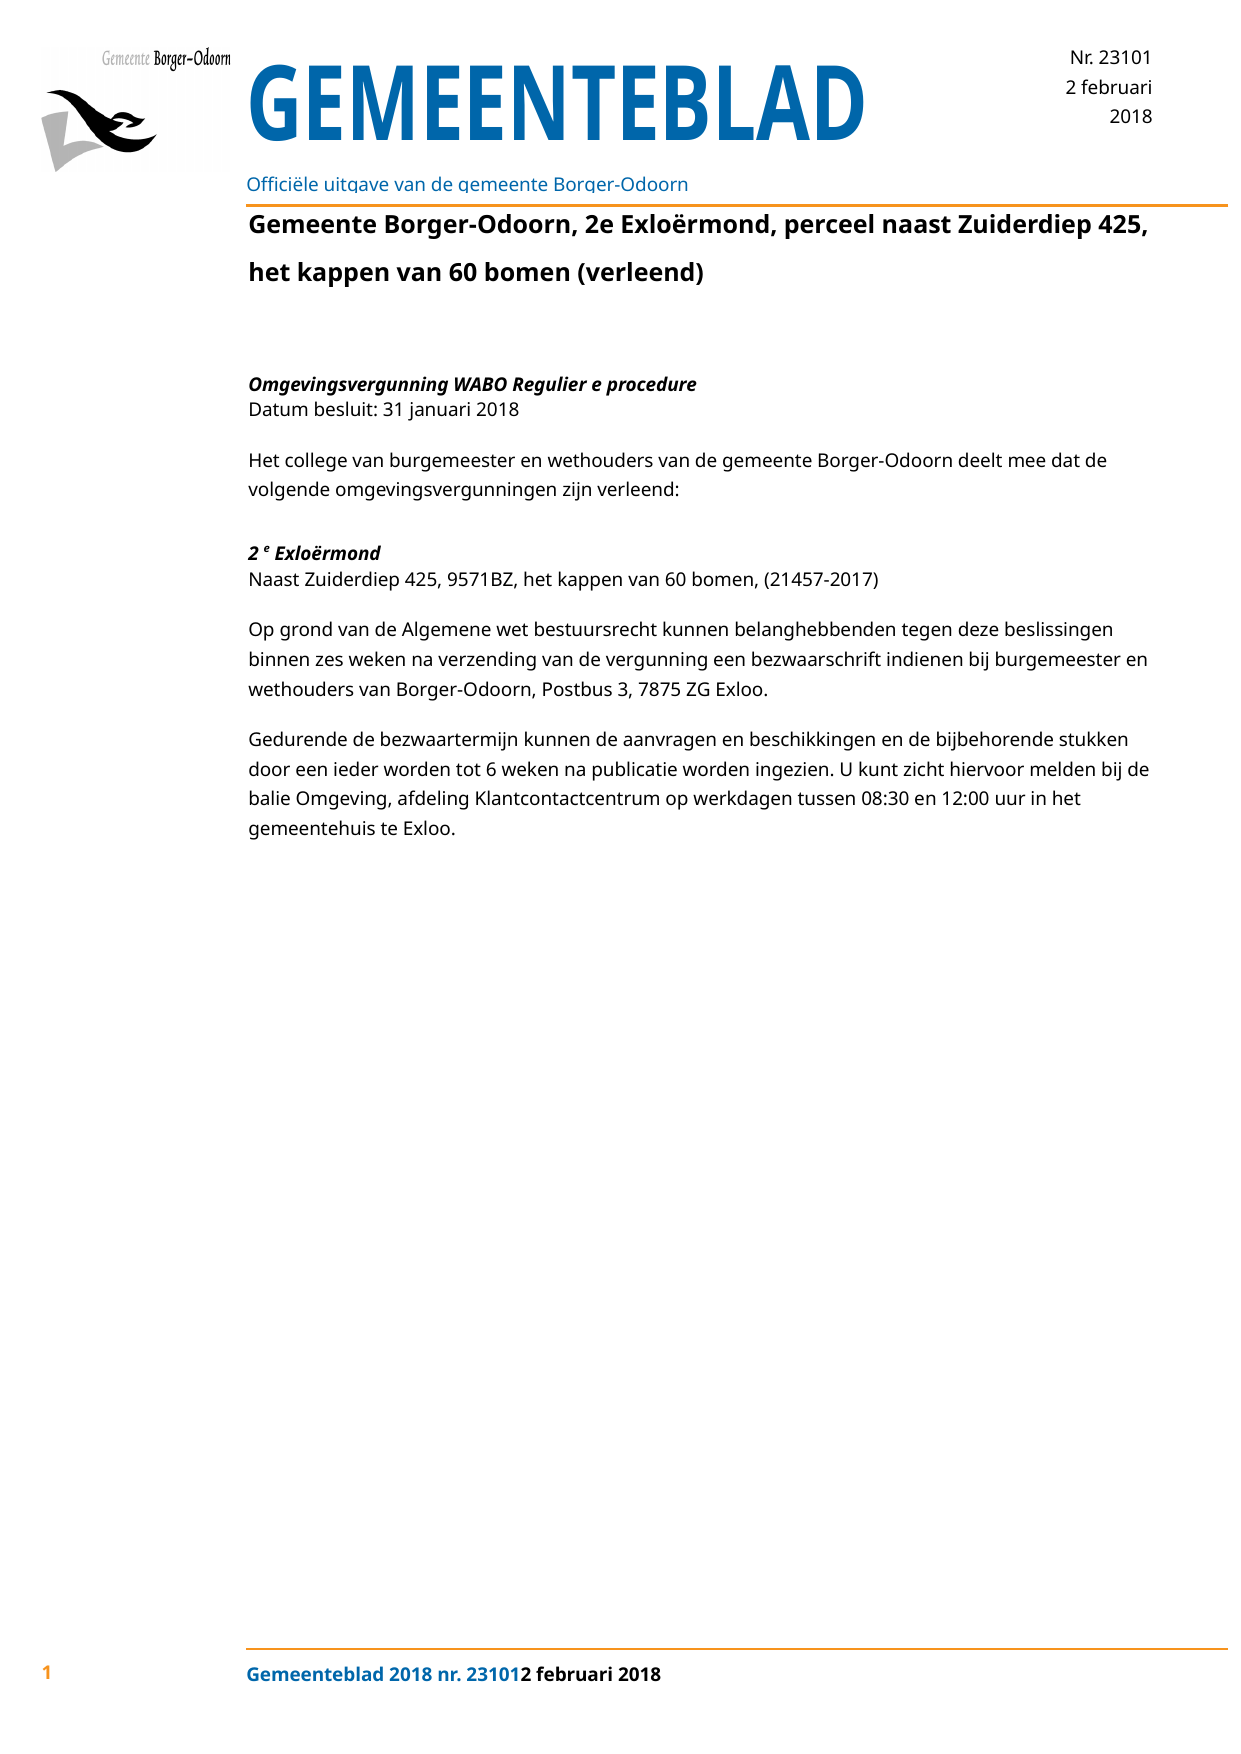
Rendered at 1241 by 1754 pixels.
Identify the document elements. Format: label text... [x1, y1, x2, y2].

text Op grond van de Algemene wet bestuursrecht kunnen belanghebbenden tegen deze beslissingen binnen zes weken na verzending van de vergunning een bezwaarschrift indienen bij burgemeester en wethouders van Borger-Odoorn, Postbus 3, 7875 ZG Exloo. [248, 617, 1152, 701]
text Het college van burgemeester en wethouders van de gemeente Borger-Odoorn deelt mee dat de volgende omgevingsvergunningen zijn verleend: [248, 447, 1152, 502]
text Naast Zuiderdiep 425, 9571BZ, het kappen van 60 bomen, (21457-2017) [248, 566, 1152, 592]
text Gedurende de bezwaartermijn kunnen de aanvragen en beschikkingen en de bijbehorende stukken door een ieder worden tot 6 weken na publicatie worden ingezien. U kunt zicht hiervoor melden bij de balie Omgeving, afdeling Klantcontactcentrum op werkdagen tussen 08:30 en 12:00 uur in het gemeentehuis te Exloo. [248, 726, 1152, 841]
text Gemeente Borger-Odoorn, 2e Exloërmond, perceel naast Zuiderdiep 425, het kappen van 60 bomen (verleend) [248, 207, 1152, 288]
text Omgevingsvergunning WABO Regulier e procedure [248, 371, 1152, 396]
text Datum besluit: 31 januari 2018 [248, 396, 1152, 422]
text 2 e Exloërmond [248, 540, 1152, 566]
picture [41, 47, 231, 172]
